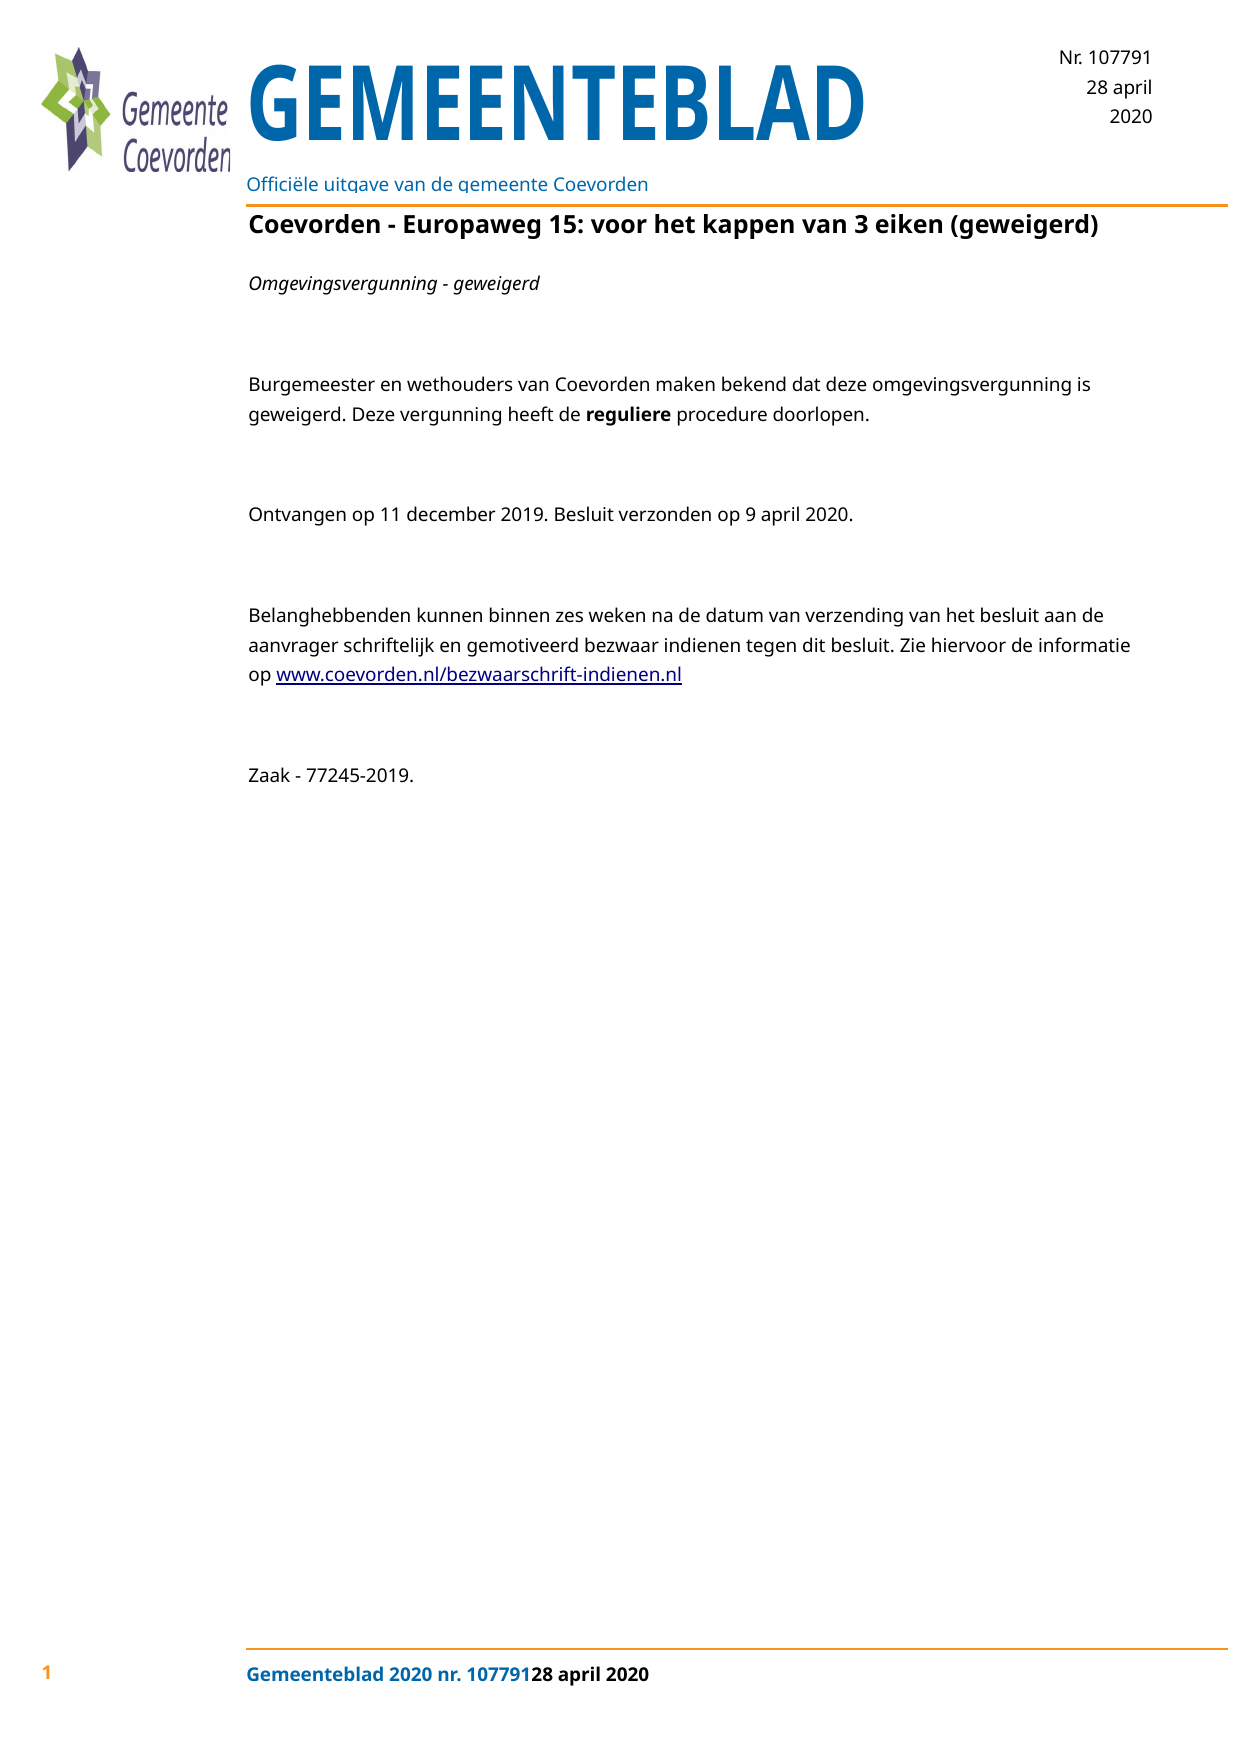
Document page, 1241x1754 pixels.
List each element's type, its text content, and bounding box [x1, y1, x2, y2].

text Burgemeester en wethouders van Coevorden maken bekend dat deze omgevingsvergunning is geweigerd. Deze vergunning heeft de reguliere procedure doorlopen. [248, 371, 1152, 426]
picture [41, 47, 231, 172]
text Omgevingsvergunning - geweigerd [248, 270, 1152, 296]
text Ontvangen op 11 december 2019. Besluit verzonden op 9 april 2020. [248, 502, 1152, 527]
text Coevorden - Europaweg 15: voor het kappen van 3 eiken (geweigerd) [248, 207, 1152, 241]
text Zaak - 77245-2019. [248, 762, 1152, 788]
text Belanghebbenden kunnen binnen zes weken na de datum van verzending van het besluit aan de aanvrager schriftelijk en gemotiveerd bezwaar indienen tegen dit besluit. Zie hiervoor de informatie op www.coevorden.nl/bezwaarschrift-indienen.nl [248, 602, 1152, 687]
